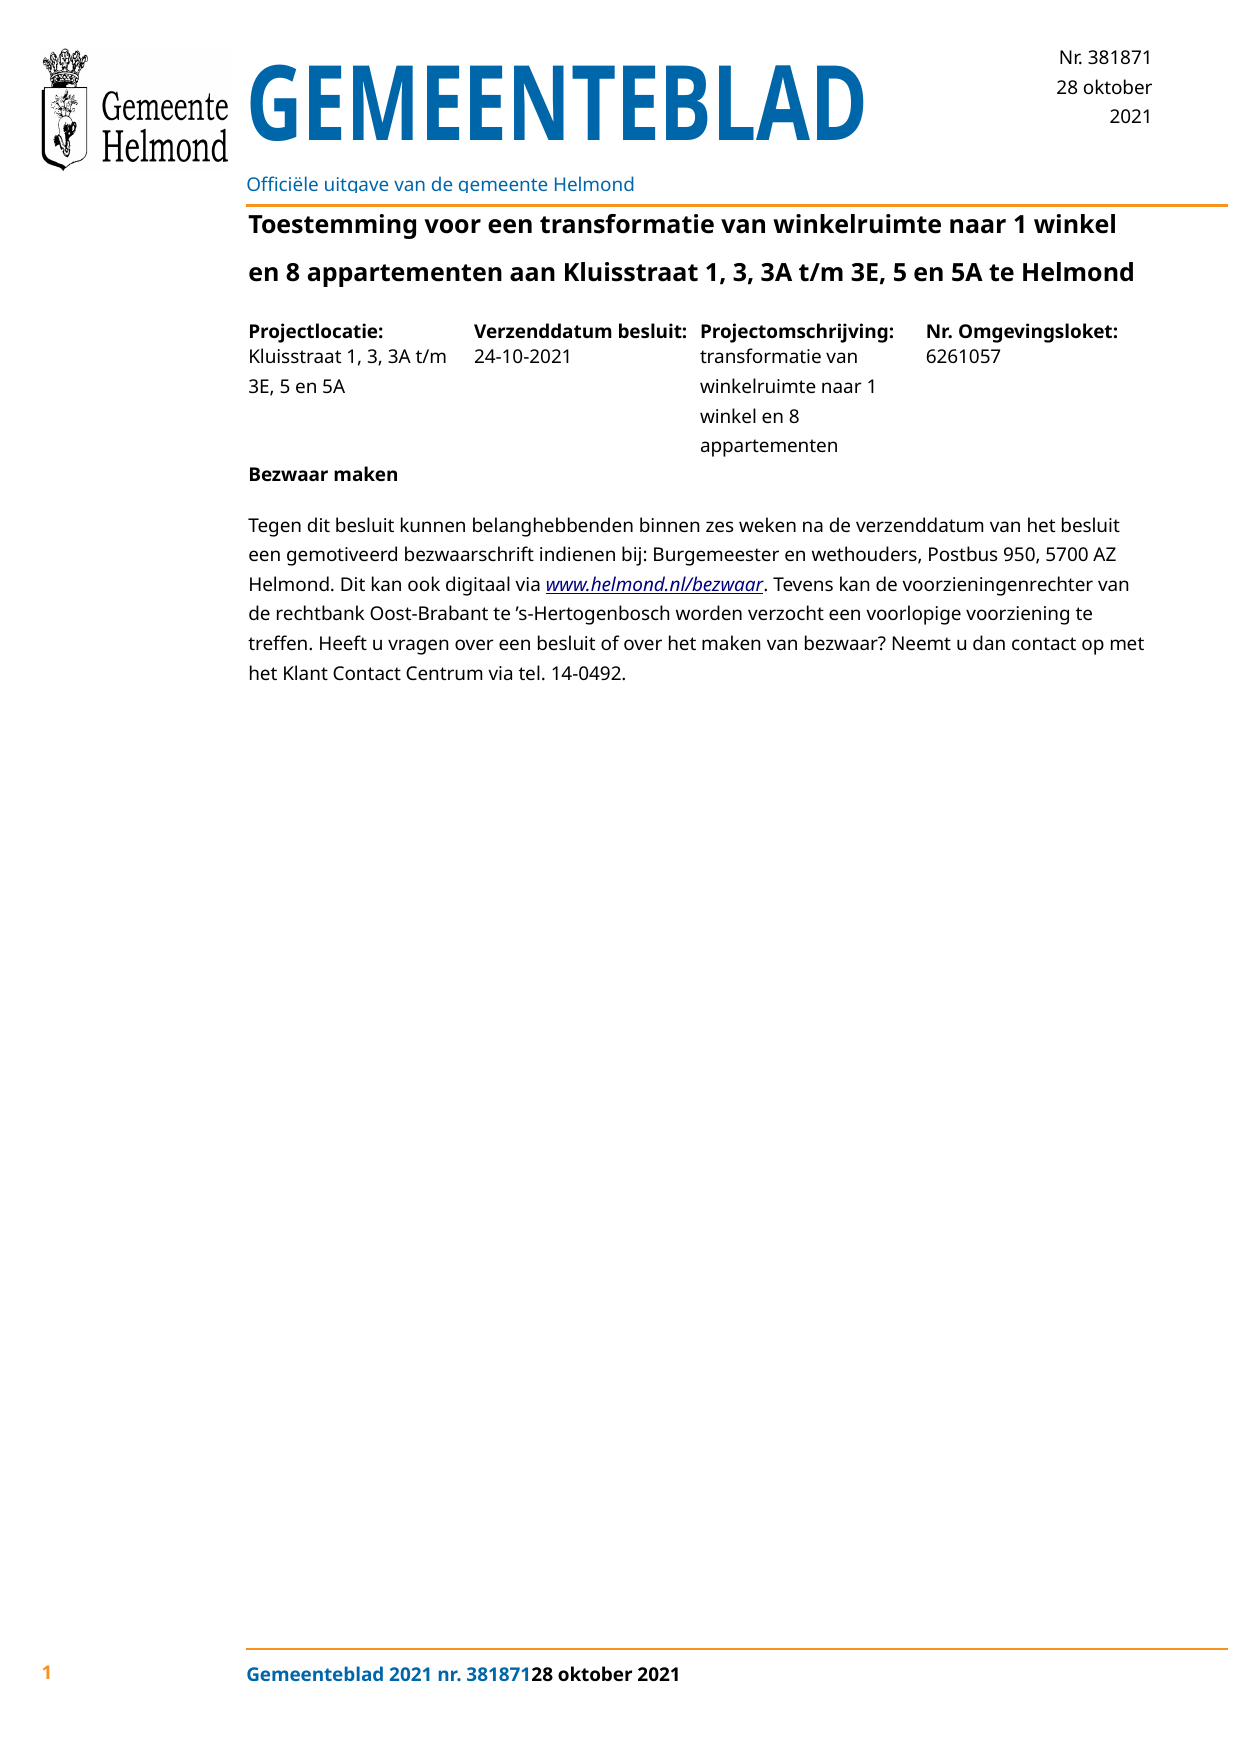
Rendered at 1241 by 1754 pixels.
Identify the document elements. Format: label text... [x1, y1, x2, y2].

table_cell 24-10-2021 [474, 344, 700, 458]
table_cell Kluisstraat 1, 3, 3A t/m 3E, 5 en 5A [248, 344, 474, 458]
text Bezwaar maken [248, 461, 1152, 487]
table_cell transformatie van winkelruimte naar 1 winkel en 8 appartementen [700, 344, 926, 458]
text Tegen dit besluit kunnen belanghebbenden binnen zes weken na de verzenddatum van het besluit een gemotiveerd bezwaarschrift indienen bij: Burgemeester en wethouders, Postbus 950, 5700 AZ Helmond. Dit kan ook digitaal via www.helmond.nl/bezwaar. Tevens kan de voorzieningenrechter van de rechtbank Oost-Brabant te ’s-Hertogenbosch worden verzocht een voorlopige voorziening te treffen. Heeft u vragen over een besluit of over het maken van bezwaar? Neemt u dan contact op met het Klant Contact Centrum via tel. 14-0492. [248, 512, 1152, 686]
table_header Verzenddatum besluit: [474, 318, 700, 344]
table_cell 6261057 [926, 344, 1152, 458]
picture [41, 47, 231, 172]
text Toestemming voor een transformatie van winkelruimte naar 1 winkel en 8 appartementen aan Kluisstraat 1, 3, 3A t/m 3E, 5 en 5A te Helmond [248, 207, 1152, 288]
table_header Projectomschrijving: [700, 318, 926, 344]
table_header Projectlocatie: [248, 318, 474, 344]
table_header Nr. Omgevingsloket: [926, 318, 1152, 344]
